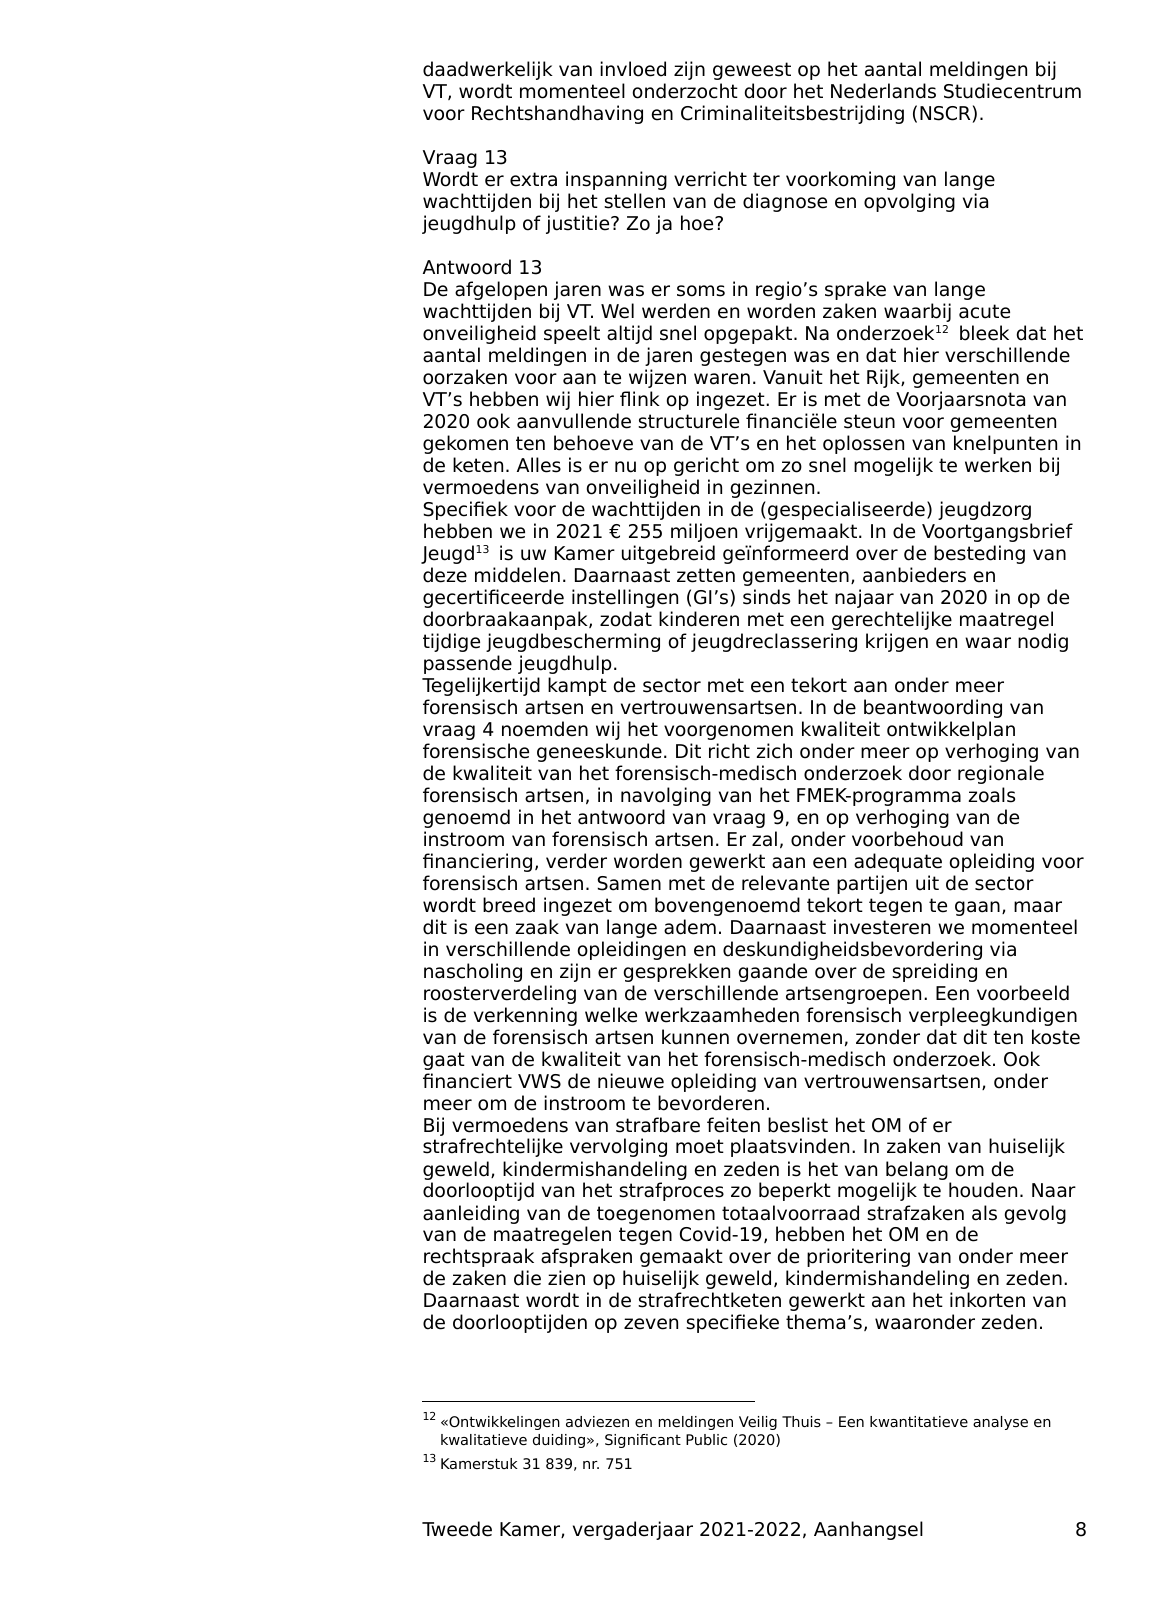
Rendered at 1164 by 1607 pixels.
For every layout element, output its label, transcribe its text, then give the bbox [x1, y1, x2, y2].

text Antwoord 13 [422, 257, 1087, 279]
text daadwerkelijk van invloed zijn geweest op het aantal meldingen bij VT, wordt momenteel onderzocht door het Nederlands Studiecentrum voor Rechtshandhaving en Criminaliteitsbestrijding (NSCR). [422, 59, 1087, 125]
text Vraag 13 [422, 147, 1087, 169]
text Kamerstuk 31 839, nr. 751 [422, 1452, 1087, 1474]
text Tegelijkertijd kampt de sector met een tekort aan onder meer forensisch artsen en vertrouwensartsen. In de beantwoording van vraag 4 noemden wij het voorgenomen kwaliteit ontwikkelplan forensische geneeskunde. Dit richt zich onder meer op verhoging van de kwaliteit van het forensisch-medisch onderzoek door regionale forensisch artsen, in navolging van het FMEK-programma zoals genoemd in het antwoord van vraag 9, en op verhoging van de instroom van forensisch artsen. Er zal, onder voorbehoud van financiering, verder worden gewerkt aan een adequate opleiding voor forensisch artsen. Samen met de relevante partijen uit de sector wordt breed ingezet om bovengenoemd tekort tegen te gaan, maar dit is een zaak van lange adem. Daarnaast investeren we momenteel in verschillende opleidingen en deskundigheidsbevordering via nascholing en zijn er gesprekken gaande over de spreiding en roosterverdeling van de verschillende artsengroepen. Een voorbeeld is de verkenning welke werkzaamheden forensisch verpleegkundigen van de forensisch artsen kunnen overnemen, zonder dat dit ten koste gaat van de kwaliteit van het forensisch-medisch onderzoek. Ook financiert VWS de nieuwe opleiding van vertrouwensartsen, onder meer om de instroom te bevorderen. [422, 675, 1087, 1114]
text «Ontwikkelingen adviezen en meldingen Veilig Thuis – Een kwantitatieve analyse en kwalitatieve duiding», Significant Public (2020) [422, 1410, 1087, 1449]
text De afgelopen jaren was er soms in regio’s sprake van lange wachttijden bij VT. Wel werden en worden zaken waarbij acute onveiligheid speelt altijd snel opgepakt. Na onderzoek bleek dat het aantal meldingen in de jaren gestegen was en dat hier verschillende oorzaken voor aan te wijzen waren. Vanuit het Rijk, gemeenten en VT’s hebben wij hier flink op ingezet. Er is met de Voorjaarsnota van 2020 ook aanvullende structurele financiële steun voor gemeenten gekomen ten behoeve van de VT’s en het oplossen van knelpunten in de keten. Alles is er nu op gericht om zo snel mogelijk te werken bij vermoedens van onveiligheid in gezinnen. [422, 279, 1087, 499]
text Bij vermoedens van strafbare feiten beslist het OM of er strafrechtelijke vervolging moet plaatsvinden. In zaken van huiselijk geweld, kindermishandeling en zeden is het van belang om de doorlooptijd van het strafproces zo beperkt mogelijk te houden. Naar aanleiding van de toegenomen totaalvoorraad strafzaken als gevolg van de maatregelen tegen Covid-19, hebben het OM en de rechtspraak afspraken gemaakt over de prioritering van onder meer de zaken die zien op huiselijk geweld, kindermishandeling en zeden. Daarnaast wordt in de strafrechtketen gewerkt aan het inkorten van de doorlooptijden op zeven specifieke thema’s, waaronder zeden. [422, 1114, 1087, 1334]
text Wordt er extra inspanning verricht ter voorkoming van lange wachttijden bij het stellen van de diagnose en opvolging via jeugdhulp of justitie? Zo ja hoe? [422, 169, 1087, 235]
text Specifiek voor de wachttijden in de (gespecialiseerde) jeugdzorg hebben we in 2021 € 255 miljoen vrijgemaakt. In de Voortgangsbrief Jeugd is uw Kamer uitgebreid geïnformeerd over de besteding van deze middelen. Daarnaast zetten gemeenten, aanbieders en gecertificeerde instellingen (GI’s) sinds het najaar van 2020 in op de doorbraakaanpak, zodat kinderen met een gerechtelijke maatregel tijdige jeugdbescherming of jeugdreclassering krijgen en waar nodig passende jeugdhulp. [422, 499, 1087, 675]
